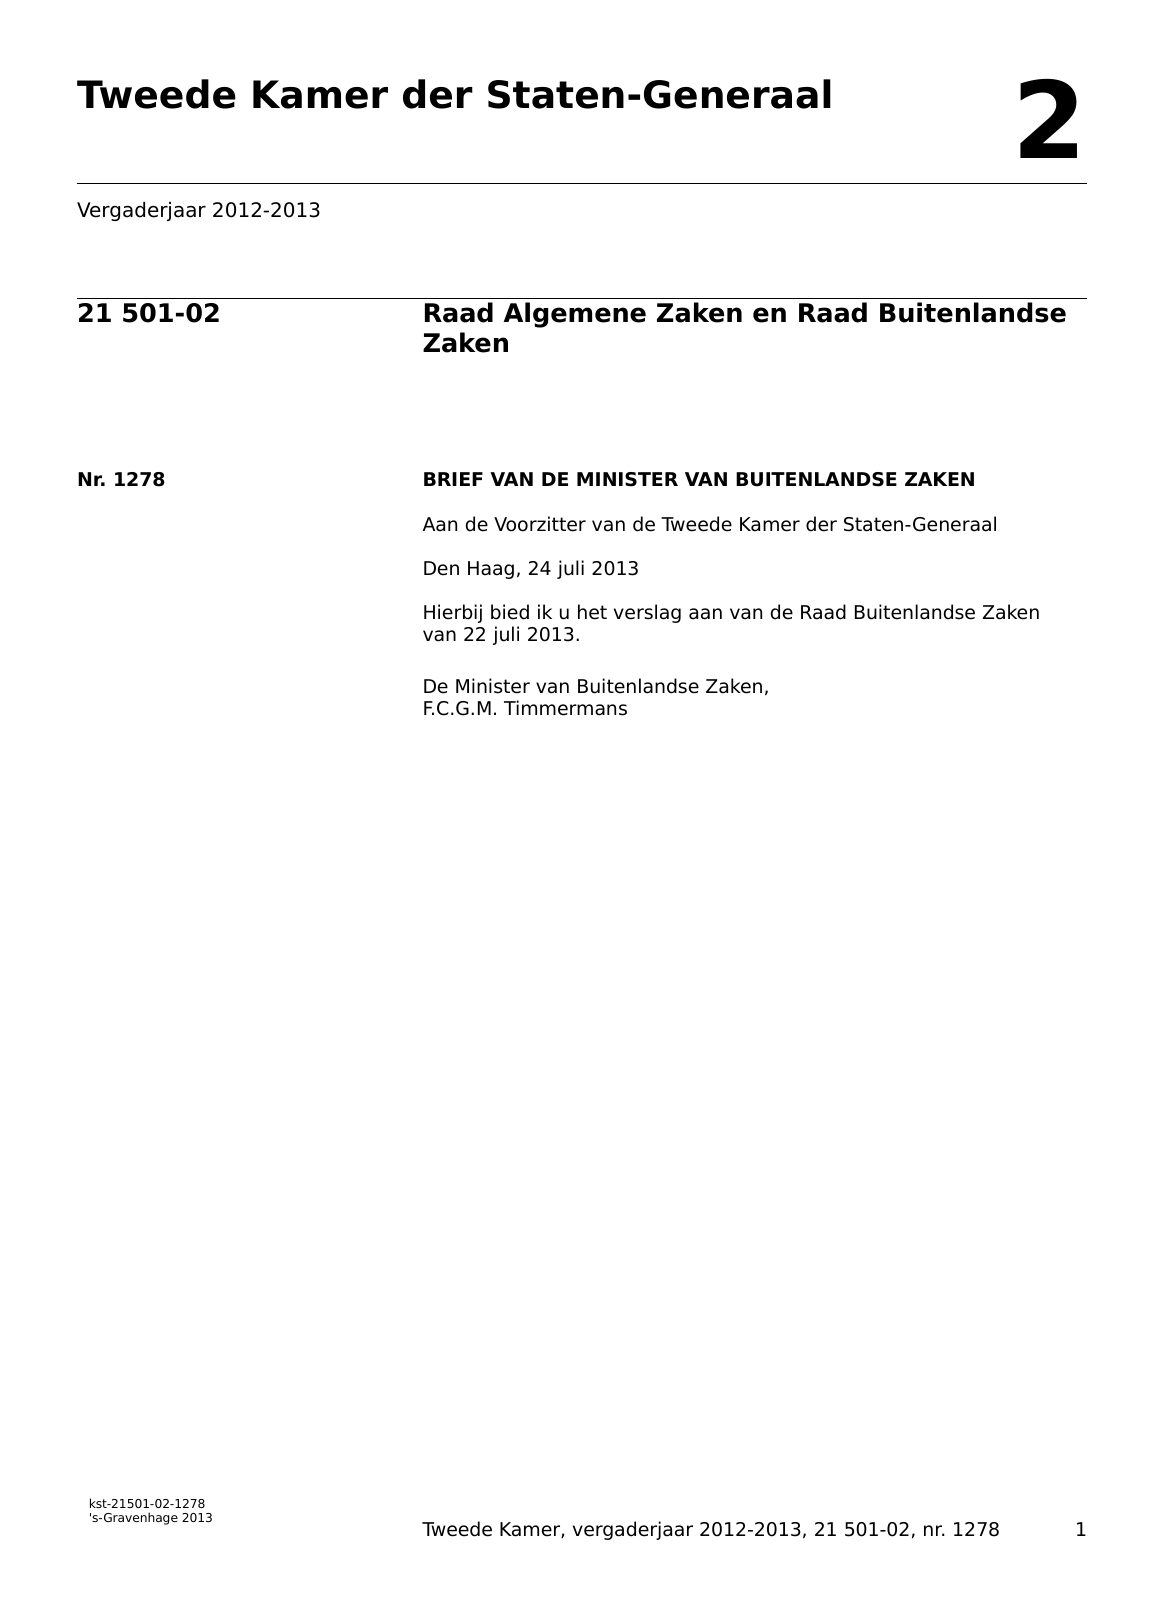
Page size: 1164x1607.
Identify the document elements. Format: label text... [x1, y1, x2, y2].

text De Minister van Buitenlandse Zaken, F.C.G.M. Timmermans [422, 676, 1087, 720]
text Aan de Voorzitter van de Tweede Kamer der Staten-Generaal [422, 513, 1087, 536]
table_header 2 [886, 59, 1087, 183]
table_cell Vergaderjaar 2012-2013 [77, 184, 1087, 298]
table_header Tweede Kamer der Staten-Generaal [77, 59, 886, 183]
text Hierbij bied ik u het verslag aan van de Raad Buitenlandse Zaken [422, 602, 1087, 624]
text van 22 juli 2013. [422, 624, 1087, 646]
text Den Haag, 24 juli 2013 [422, 558, 1087, 580]
subtitle 21 501-02 Raad Algemene Zaken en Raad Buitenlandse Zaken [77, 299, 1087, 358]
subtitle Nr. 1278 BRIEF VAN DE MINISTER VAN BUITENLANDSE ZAKEN [77, 469, 1087, 491]
text kst-21501-02-1278 [88, 1497, 323, 1511]
text 's-Gravenhage 2013 [88, 1511, 323, 1525]
